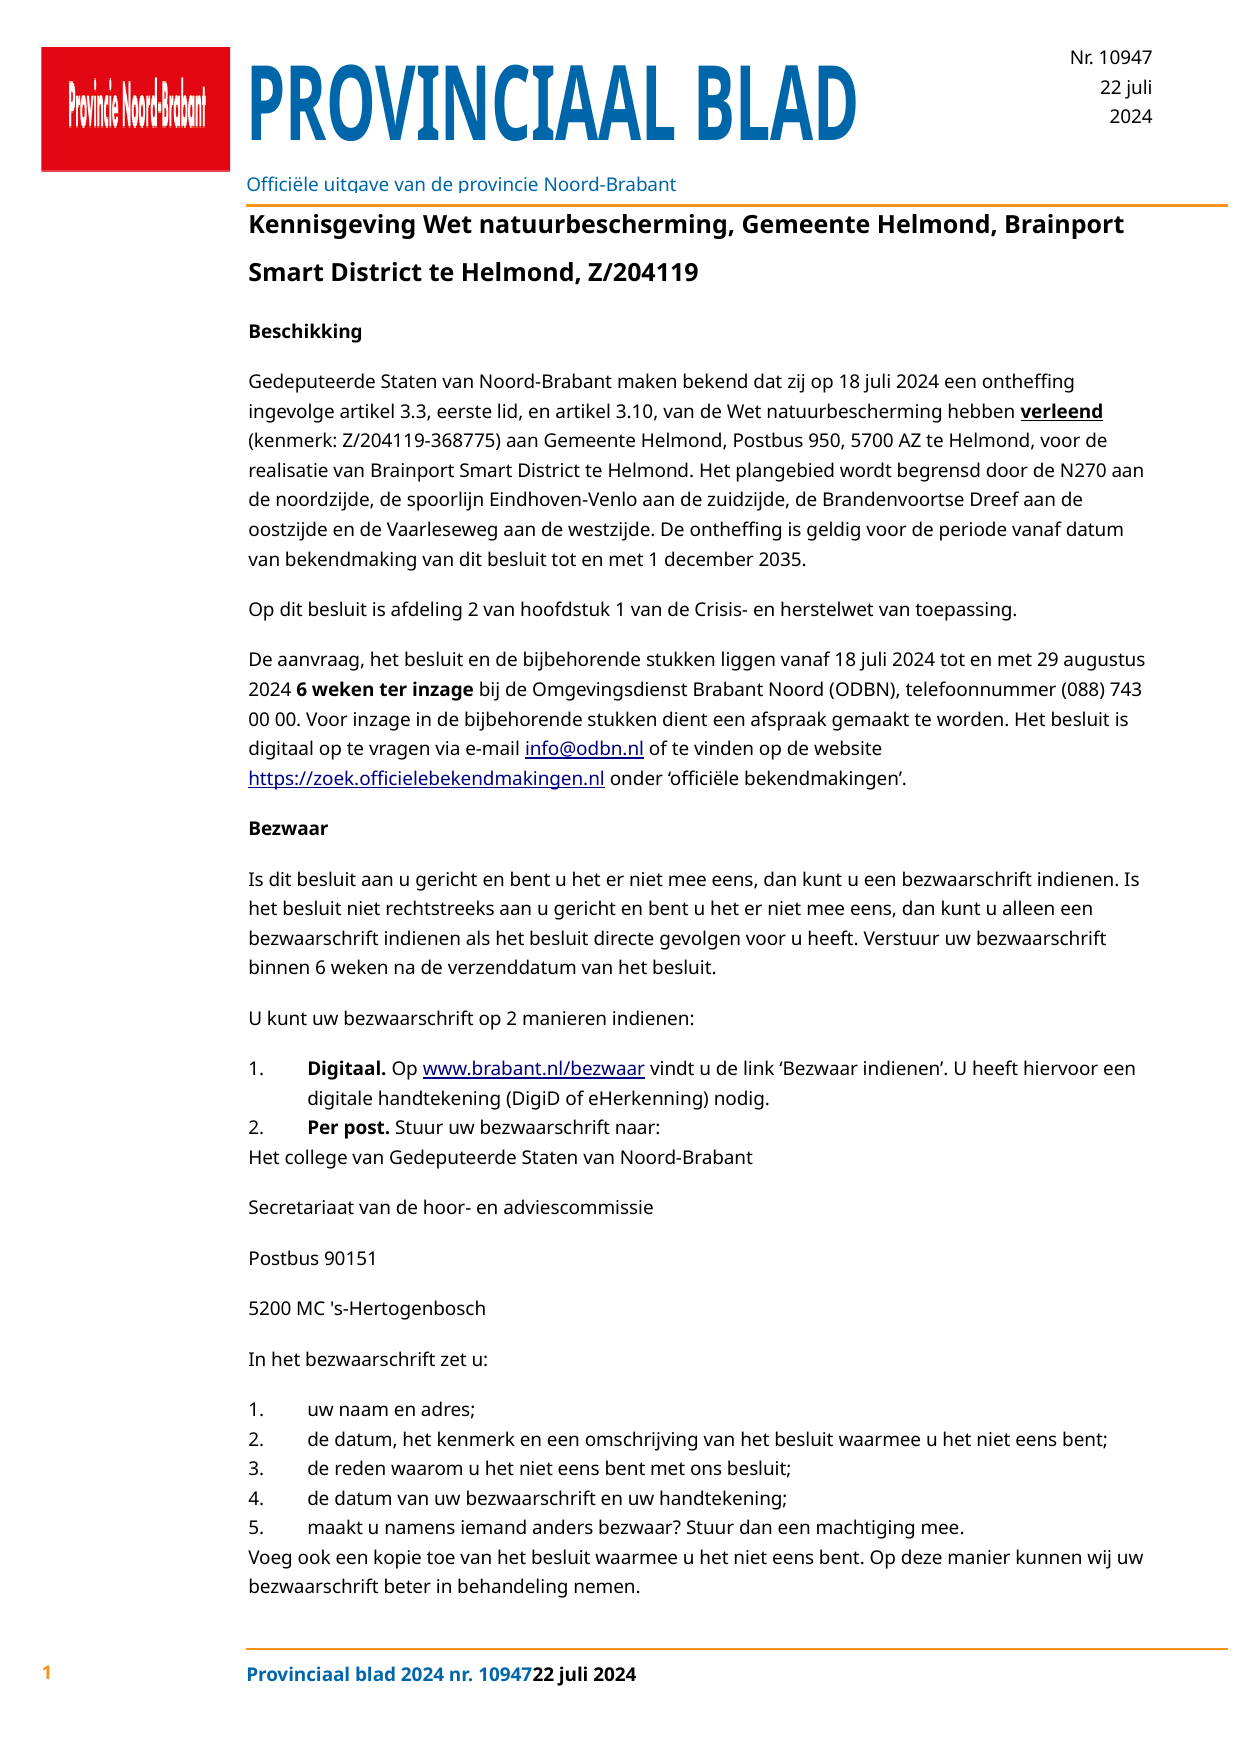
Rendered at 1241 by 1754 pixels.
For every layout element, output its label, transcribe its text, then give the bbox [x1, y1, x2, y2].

text Kennisgeving Wet natuurbescherming, Gemeente Helmond, Brainport Smart District te Helmond, Z/204119 [248, 207, 1152, 288]
list de reden waarom u het niet eens bent met ons besluit; [248, 1455, 1152, 1481]
text De aanvraag, het besluit en de bijbehorende stukken liggen vanaf 18 juli 2024 tot en met 29 augustus 2024 6 weken ter inzage bij de Omgevingsdienst Brabant Noord (ODBN), telefoonnummer (088) 743 00 00. Voor inzage in de bijbehorende stukken dient een afspraak gemaakt te worden. Het besluit is digitaal op te vragen via e-mail info@odbn.nl of te vinden op de website https://zoek.officielebekendmakingen.nl onder ‘officiële bekendmakingen’. [248, 647, 1152, 791]
text Postbus 90151 [248, 1245, 1152, 1271]
list Digitaal. Op www.brabant.nl/bezwaar vindt u de link ‘Bezwaar indienen’. U heeft hiervoor een digitale handtekening (DigiD of eHerkenning) nodig. [248, 1055, 1152, 1111]
list Per post. Stuur uw bezwaarschrift naar: [248, 1114, 1152, 1140]
text Gedeputeerde Staten van Noord-Brabant maken bekend dat zij op 18 juli 2024 een ontheffing ingevolge artikel 3.3, eerste lid, en artikel 3.10, van de Wet natuurbescherming hebben verleend (kenmerk: Z/204119-368775) aan Gemeente Helmond, Postbus 950, 5700 AZ te Helmond, voor de realisatie van Brainport Smart District te Helmond. Het plangebied wordt begrensd door de N270 aan de noordzijde, de spoorlijn Eindhoven-Venlo aan de zuidzijde, de Brandenvoortse Dreef aan de oostzijde en de Vaarleseweg aan de westzijde. De ontheffing is geldig voor de periode vanaf datum van bekendmaking van dit besluit tot en met 1 december 2035. [248, 368, 1152, 572]
text 5200 MC 's‑Hertogenbosch [248, 1295, 1152, 1321]
text U kunt uw bezwaarschrift op 2 manieren indienen: [248, 1005, 1152, 1031]
picture [41, 47, 231, 172]
list de datum, het kenmerk en een omschrijving van het besluit waarmee u het niet eens bent; [248, 1426, 1152, 1452]
text Secretariaat van de hoor- en adviescommissie [248, 1194, 1152, 1220]
text In het bezwaarschrift zet u: [248, 1346, 1152, 1372]
list uw naam en adres; [248, 1396, 1152, 1422]
text Voeg ook een kopie toe van het besluit waarmee u het niet eens bent. Op deze manier kunnen wij uw bezwaarschrift beter in behandeling nemen. [248, 1544, 1152, 1599]
text Het college van Gedeputeerde Staten van Noord-Brabant [248, 1144, 1152, 1170]
text Bezwaar [248, 815, 1152, 841]
list de datum van uw bezwaarschrift en uw handtekening; [248, 1485, 1152, 1511]
text Op dit besluit is afdeling 2 van hoofdstuk 1 van de Crisis- en herstelwet van toepassing. [248, 596, 1152, 622]
list maakt u namens iemand anders bezwaar? Stuur dan een machtiging mee. [248, 1514, 1152, 1540]
text Beschikking [248, 318, 1152, 344]
text Is dit besluit aan u gericht en bent u het er niet mee eens, dan kunt u een bezwaarschrift indienen. Is het besluit niet rechtstreeks aan u gericht en bent u het er niet mee eens, dan kunt u alleen een bezwaarschrift indienen als het besluit directe gevolgen voor u heeft. Verstuur uw bezwaarschrift binnen 6 weken na de verzenddatum van het besluit. [248, 866, 1152, 980]
